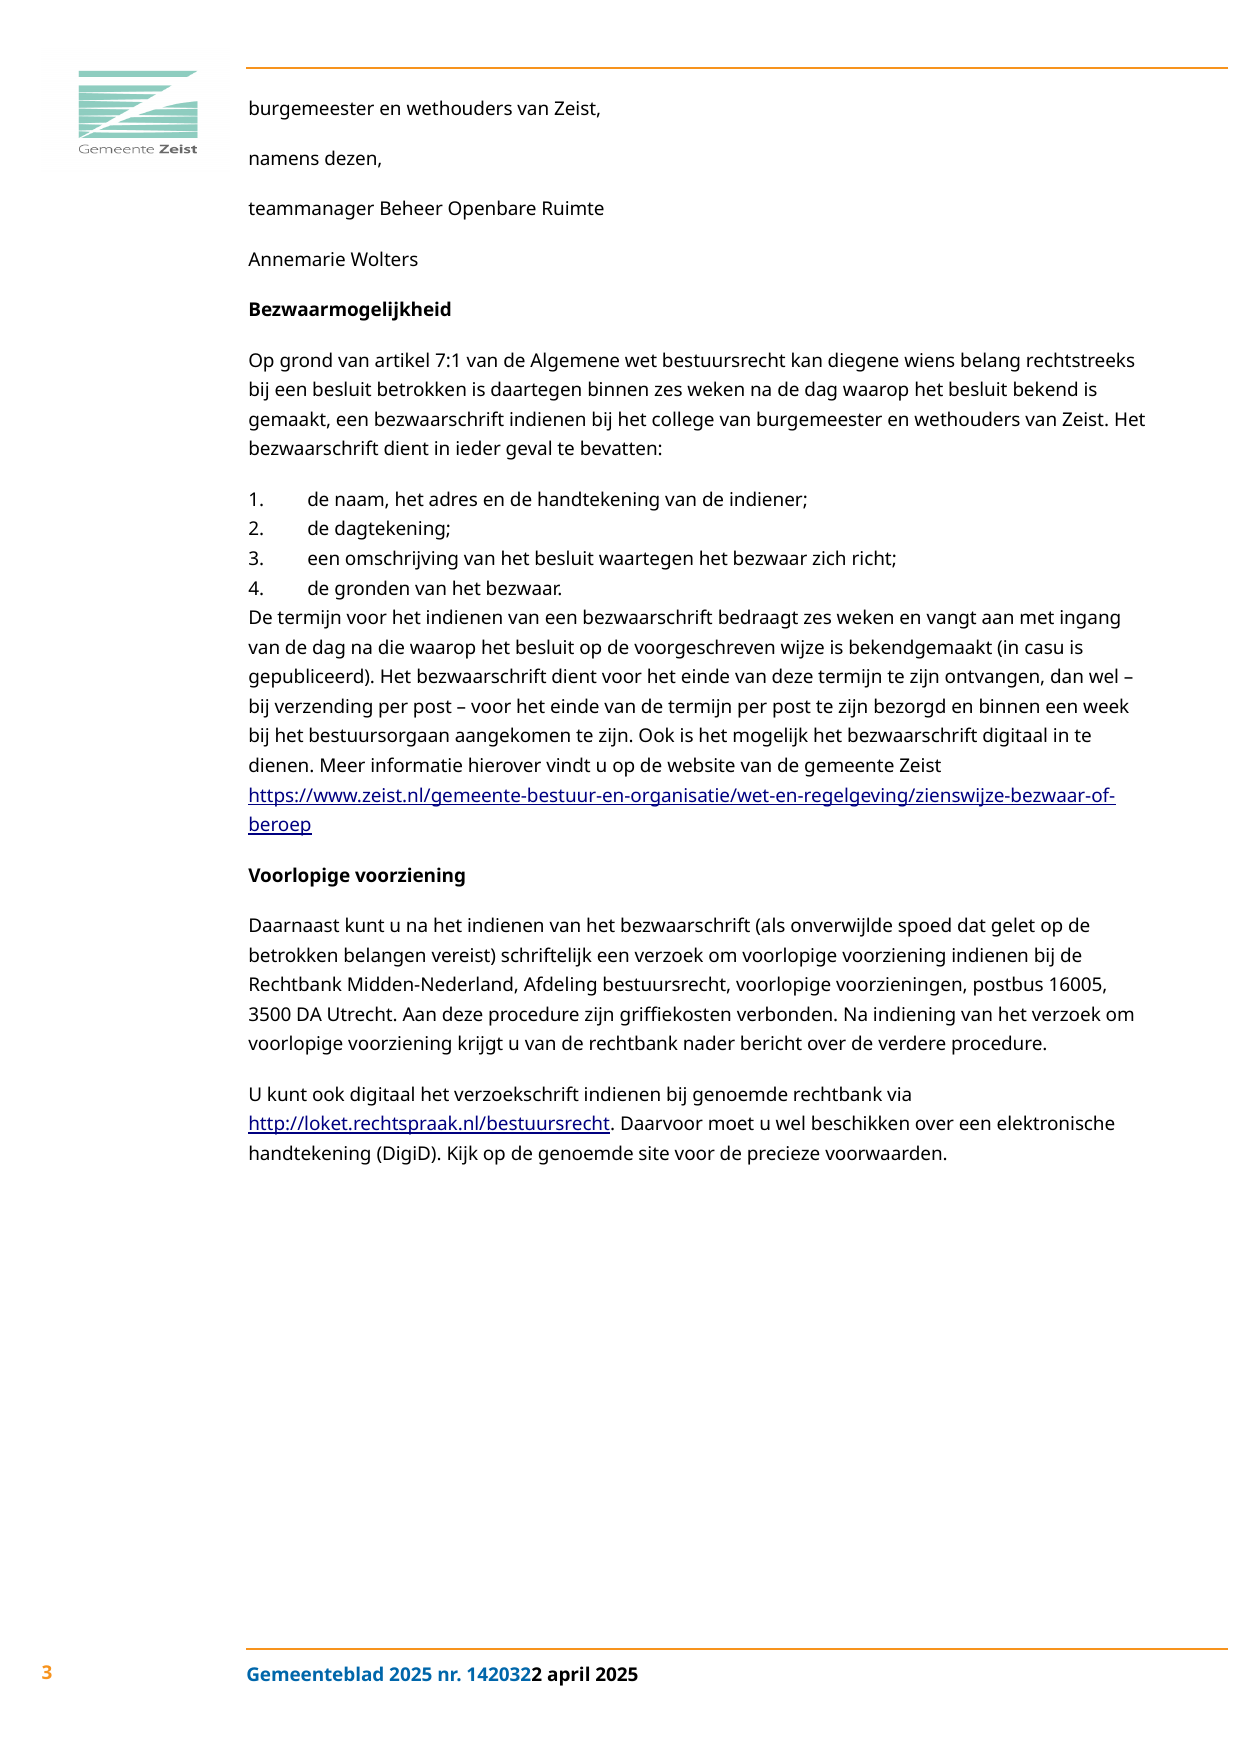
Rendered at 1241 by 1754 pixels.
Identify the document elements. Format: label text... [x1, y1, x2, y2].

text Daarnaast kunt u na het indienen van het bezwaarschrift (als onverwijlde spoed dat gelet op de betrokken belangen vereist) schriftelijk een verzoek om voorlopige voorziening indienen bij de Rechtbank Midden-Nederland, Afdeling bestuursrecht, voorlopige voorzieningen, postbus 16005, 3500 DA Utrecht. Aan deze procedure zijn griffiekosten verbonden. Na indiening van het verzoek om voorlopige voorziening krijgt u van de rechtbank nader bericht over de verdere procedure. [248, 912, 1152, 1056]
text burgemeester en wethouders van Zeist, [248, 95, 1152, 121]
text Annemarie Wolters [248, 246, 1152, 272]
list de dagtekening; [248, 516, 1152, 541]
text namens dezen, [248, 145, 1152, 171]
text Bezwaarmogelijkheid [248, 296, 1152, 322]
list een omschrijving van het besluit waartegen het bezwaar zich richt; [248, 545, 1152, 571]
text Voorlopige voorziening [248, 862, 1152, 888]
text De termijn voor het indienen van een bezwaarschrift bedraagt zes weken en vangt aan met ingang van de dag na die waarop het besluit op de voorgeschreven wijze is bekendgemaakt (in casu is gepubliceerd). Het bezwaarschrift dient voor het einde van deze termijn te zijn ontvangen, dan wel – bij verzending per post – voor het einde van de termijn per post te zijn bezorgd en binnen een week bij het bestuursorgaan aangekomen te zijn. Ook is het mogelijk het bezwaarschrift digitaal in te dienen. Meer informatie hierover vindt u op de website van de gemeente Zeist https://www.zeist.nl/gemeente-bestuur-en-organisatie/wet-en-regelgeving/zienswijze-bezwaar-of-beroep [248, 604, 1152, 837]
text U kunt ook digitaal het verzoekschrift indienen bij genoemde rechtbank via http://loket.rechtspraak.nl/bestuursrecht. Daarvoor moet u wel beschikken over een elektronische handtekening (DigiD). Kijk op de genoemde site voor de precieze voorwaarden. [248, 1081, 1152, 1166]
picture [41, 47, 231, 172]
text Op grond van artikel 7:1 van de Algemene wet bestuursrecht kan diegene wiens belang rechtstreeks bij een besluit betrokken is daartegen binnen zes weken na de dag waarop het besluit bekend is gemaakt, een bezwaarschrift indienen bij het college van burgemeester en wethouders van Zeist. Het bezwaarschrift dient in ieder geval te bevatten: [248, 347, 1152, 461]
text teammanager Beheer Openbare Ruimte [248, 196, 1152, 221]
list de gronden van het bezwaar. [248, 575, 1152, 601]
list de naam, het adres en de handtekening van de indiener; [248, 486, 1152, 512]
